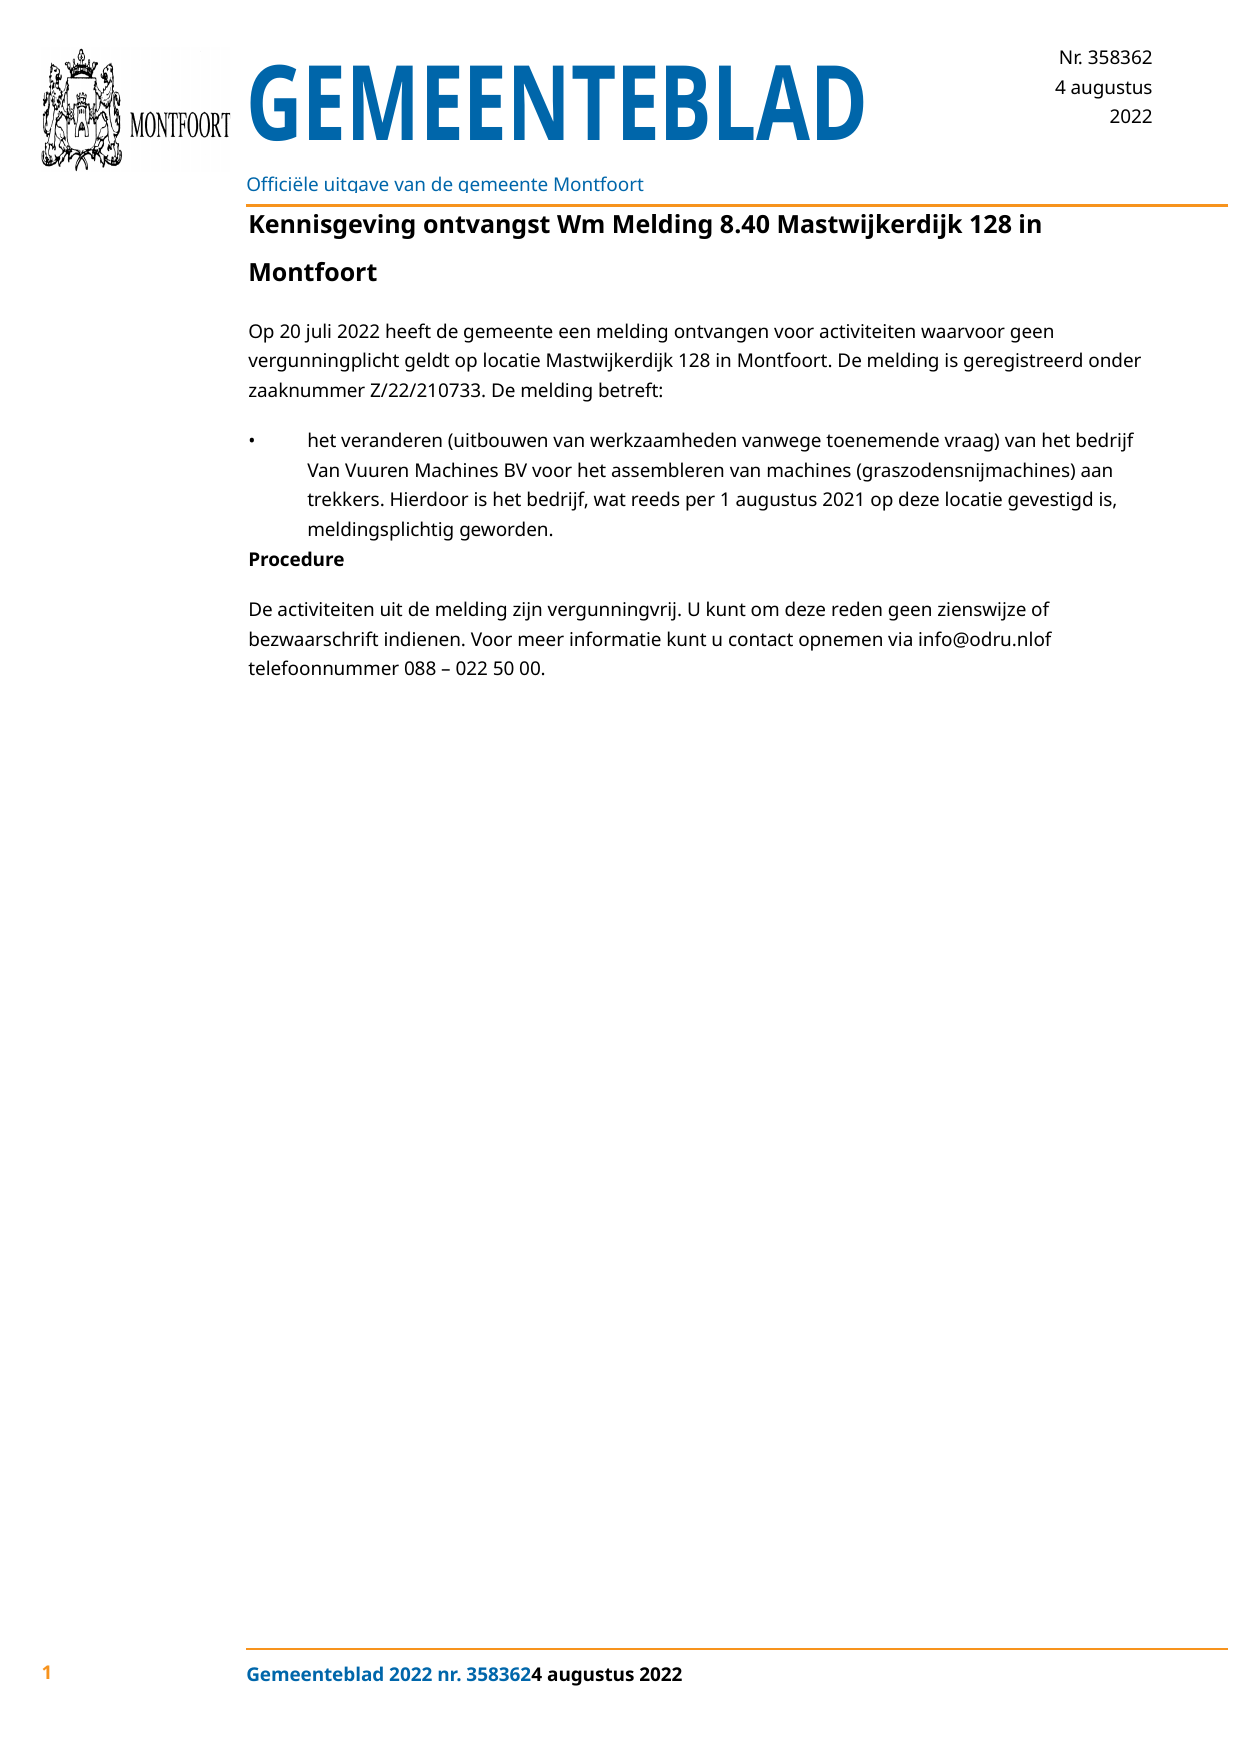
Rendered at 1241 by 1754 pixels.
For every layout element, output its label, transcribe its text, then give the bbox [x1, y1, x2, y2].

text De activiteiten uit de melding zijn vergunningvrij. U kunt om deze reden geen zienswijze of bezwaarschrift indienen. Voor meer informatie kunt u contact opnemen via info@odru.nlof telefoonnummer 088 – 022 50 00. [248, 596, 1152, 681]
picture [41, 47, 231, 172]
text Kennisgeving ontvangst Wm Melding 8.40 Mastwijkerdijk 128 in Montfoort [248, 207, 1152, 288]
text Procedure [248, 546, 1152, 572]
text Op 20 juli 2022 heeft de gemeente een melding ontvangen voor activiteiten waarvoor geen vergunningplicht geldt op locatie Mastwijkerdijk 128 in Montfoort. De melding is geregistreerd onder zaaknummer Z/22/210733. De melding betreft: [248, 318, 1152, 403]
list het veranderen (uitbouwen van werkzaamheden vanwege toenemende vraag) van het bedrijf Van Vuuren Machines BV voor het assembleren van machines (graszodensnijmachines) aan trekkers. Hierdoor is het bedrijf, wat reeds per 1 augustus 2021 op deze locatie gevestigd is, meldingsplichtig geworden. [248, 427, 1152, 542]
